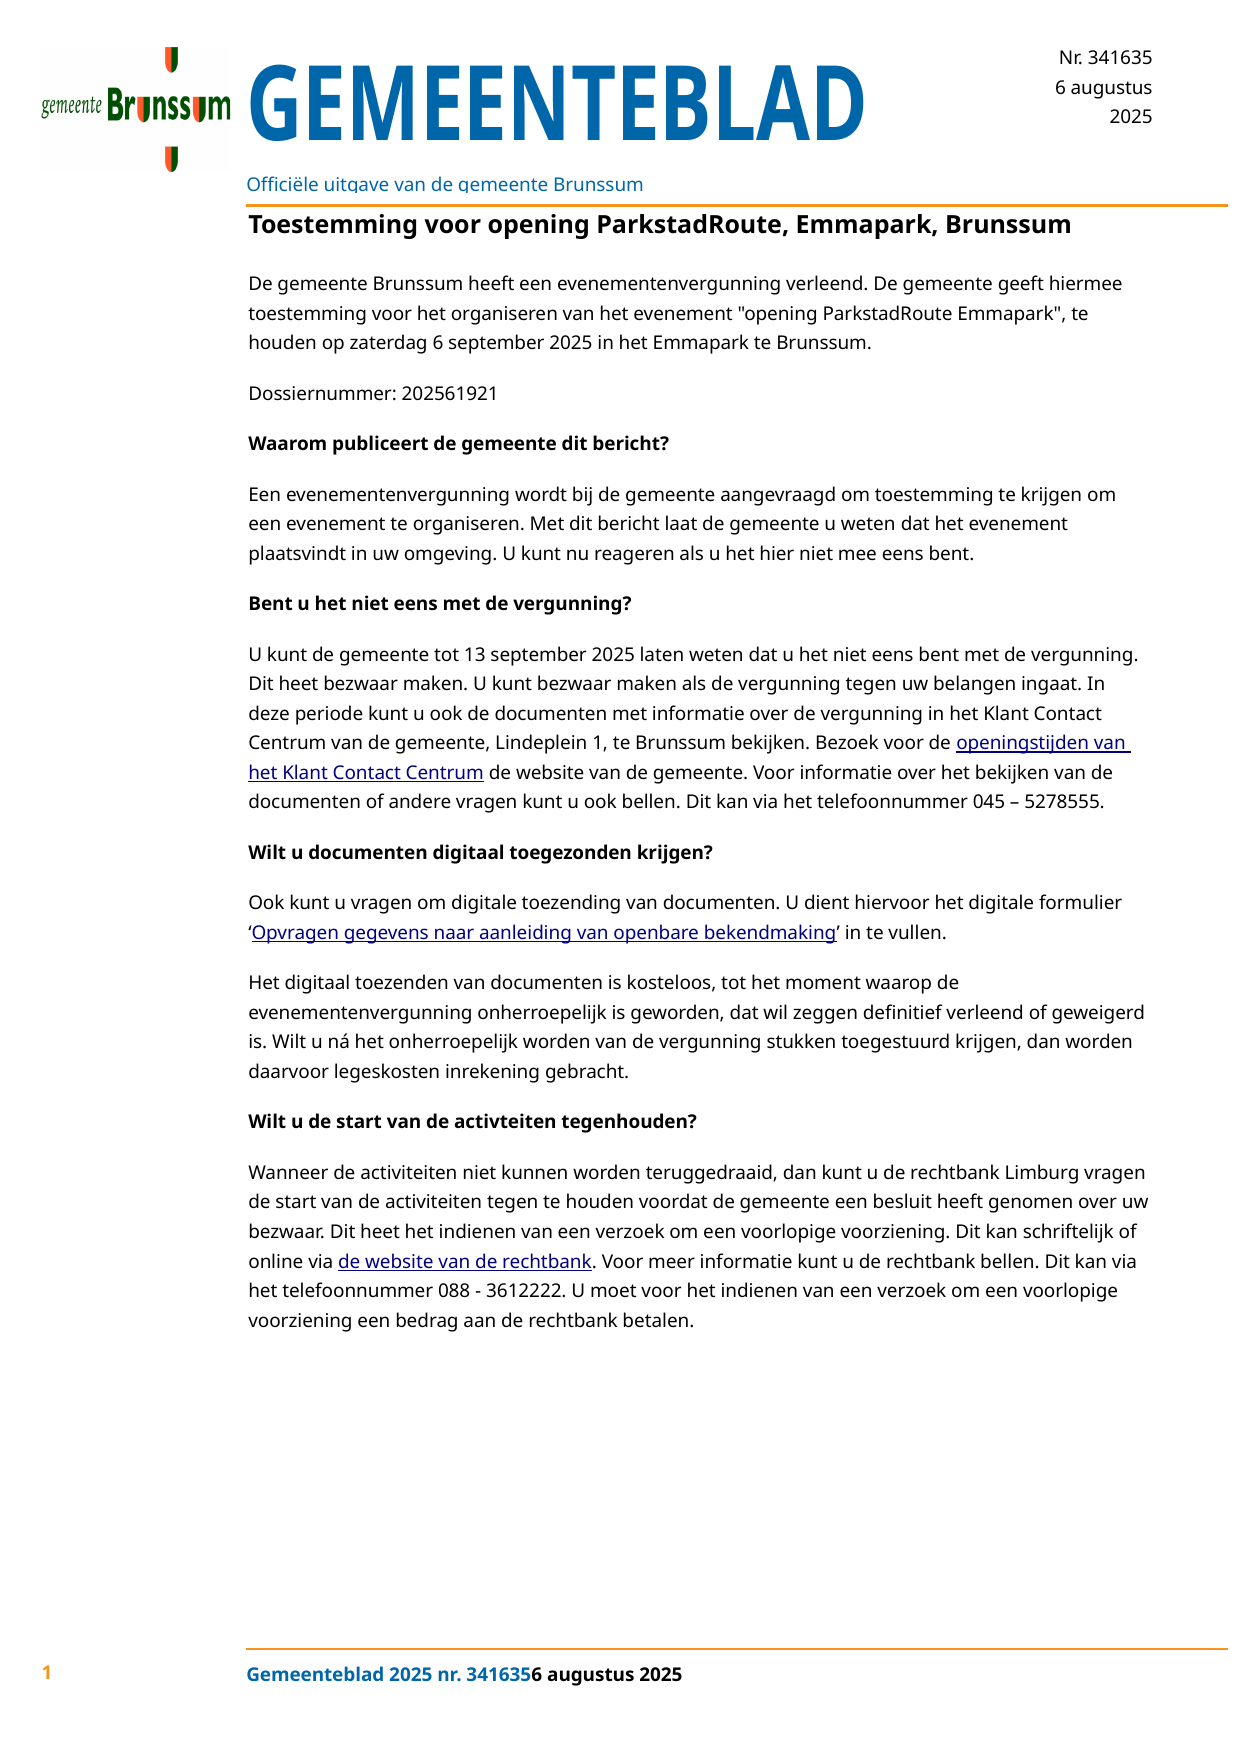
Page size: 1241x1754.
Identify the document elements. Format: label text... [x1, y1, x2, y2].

text Wilt u de start van de activteiten tegenhouden? [248, 1109, 1152, 1134]
text Wanneer de activiteiten niet kunnen worden teruggedraaid, dan kunt u de rechtbank Limburg vragen de start van de activiteiten tegen te houden voordat de gemeente een besluit heeft genomen over uw bezwaar. Dit heet het indienen van een verzoek om een voorlopige voorziening. Dit kan schriftelijk of online via de website van de rechtbank. Voor meer informatie kunt u de rechtbank bellen. Dit kan via het telefoonnummer 088 - 3612222. U moet voor het indienen van een verzoek om een voorlopige voorziening een bedrag aan de rechtbank betalen. [248, 1159, 1152, 1333]
text Waarom publiceert de gemeente dit bericht? [248, 430, 1152, 456]
text Wilt u documenten digitaal toegezonden krijgen? [248, 839, 1152, 865]
text Bent u het niet eens met de vergunning? [248, 590, 1152, 616]
picture [41, 47, 231, 172]
text Een evenementenvergunning wordt bij de gemeente aangevraagd om toestemming te krijgen om een evenement te organiseren. Met dit bericht laat de gemeente u weten dat het evenement plaatsvindt in uw omgeving. U kunt nu reageren als u het hier niet mee eens bent. [248, 481, 1152, 566]
text Ook kunt u vragen om digitale toezending van documenten. U dient hiervoor het digitale formulier ‘Opvragen gegevens naar aanleiding van openbare bekendmaking’ in te vullen. [248, 889, 1152, 945]
text Toestemming voor opening ParkstadRoute, Emmapark, Brunssum [248, 207, 1152, 241]
text U kunt de gemeente tot 13 september 2025 laten weten dat u het niet eens bent met de vergunning. Dit heet bezwaar maken. U kunt bezwaar maken als de vergunning tegen uw belangen ingaat. In deze periode kunt u ook de documenten met informatie over de vergunning in het Klant Contact Centrum van de gemeente, Lindeplein 1, te Brunssum bekijken. Bezoek voor de openingstijden van het Klant Contact Centrum de website van de gemeente. Voor informatie over het bekijken van de documenten of andere vragen kunt u ook bellen. Dit kan via het telefoonnummer 045 – 5278555. [248, 641, 1152, 814]
text Dossiernummer: 202561921 [248, 380, 1152, 406]
text De gemeente Brunssum heeft een evenementenvergunning verleend. De gemeente geeft hiermee toestemming voor het organiseren van het evenement "opening ParkstadRoute Emmapark", te houden op zaterdag 6 september 2025 in het Emmapark te Brunssum. [248, 270, 1152, 355]
text Het digitaal toezenden van documenten is kosteloos, tot het moment waarop de evenementenvergunning onherroepelijk is geworden, dat wil zeggen definitief verleend of geweigerd is. Wilt u ná het onherroepelijk worden van de vergunning stukken toegestuurd krijgen, dan worden daarvoor legeskosten inrekening gebracht. [248, 969, 1152, 1084]
